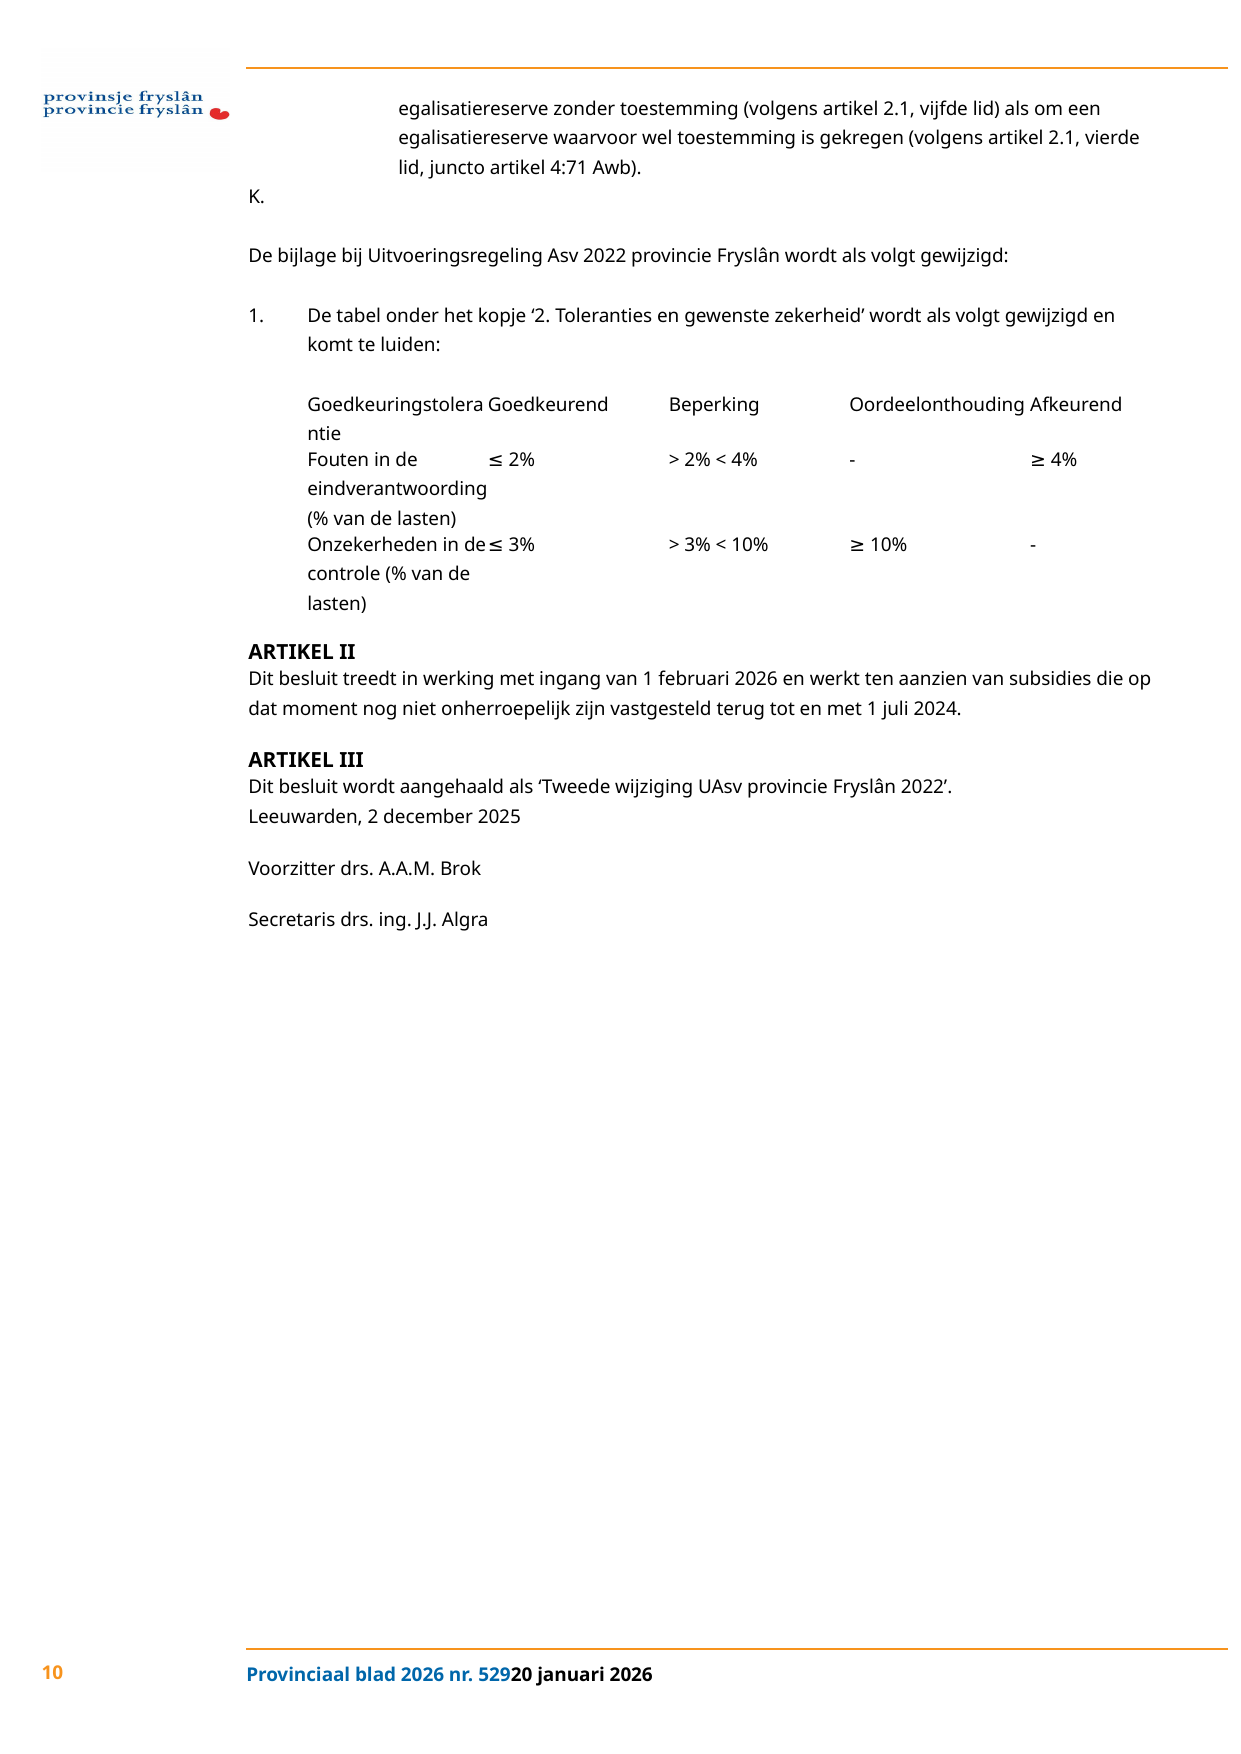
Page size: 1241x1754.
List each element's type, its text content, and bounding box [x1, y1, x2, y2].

picture [41, 47, 231, 172]
table_cell ≤ 2% [488, 446, 668, 531]
table_header Oordeelonthouding [849, 391, 1030, 446]
text ARTIKEL II [248, 637, 1152, 665]
text Secretaris drs. ing. J.J. Algra [248, 906, 1152, 932]
text Leeuwarden, 2 december 2025 [248, 803, 1152, 829]
table_cell - [849, 446, 1030, 531]
text Dit besluit wordt aangehaald als ‘Tweede wijziging UAsv provincie Fryslân 2022’. [248, 774, 1152, 799]
list egalisatiereserve zonder toestemming (volgens artikel 2.1, vijfde lid) als om een egalisatiereserve waarvoor wel toestemming is gekregen (volgens artikel 2.1, vierde lid, juncto artikel 4:71 Awb). [361, 95, 1152, 180]
table_cell ≤ 3% [488, 531, 668, 616]
table_header Goedkeurend [488, 391, 668, 446]
table_cell > 2% < 4% [669, 446, 849, 531]
table_cell ≥ 4% [1030, 446, 1211, 531]
table_header Beperking [669, 391, 849, 446]
list De tabel onder het kopje ‘2. Toleranties en gewenste zekerheid’ wordt als volgt gewijzigd en komt te luiden: [248, 302, 1152, 357]
table_cell > 3% < 10% [669, 531, 849, 616]
table_header Afkeurend [1030, 391, 1211, 446]
table_header Goedkeuringstolerantie [307, 391, 488, 446]
text Voorzitter drs. A.A.M. Brok [248, 855, 1152, 880]
text ARTIKEL III [248, 745, 1152, 774]
table_cell - [1030, 531, 1211, 616]
text De bijlage bij Uitvoeringsregeling Asv 2022 provincie Fryslân wordt als volgt gewijzigd: [248, 243, 1152, 268]
table_cell Fouten in de eindverantwoording (% van de lasten) [307, 446, 488, 531]
text K. [248, 183, 1152, 209]
table_cell Onzekerheden in de controle (% van de lasten) [307, 531, 488, 616]
text Dit besluit treedt in werking met ingang van 1 februari 2026 en werkt ten aanzien van subsidies die op dat moment nog niet onherroepelijk zijn vastgesteld terug tot en met 1 juli 2024. [248, 665, 1152, 721]
table_cell ≥ 10% [849, 531, 1030, 616]
